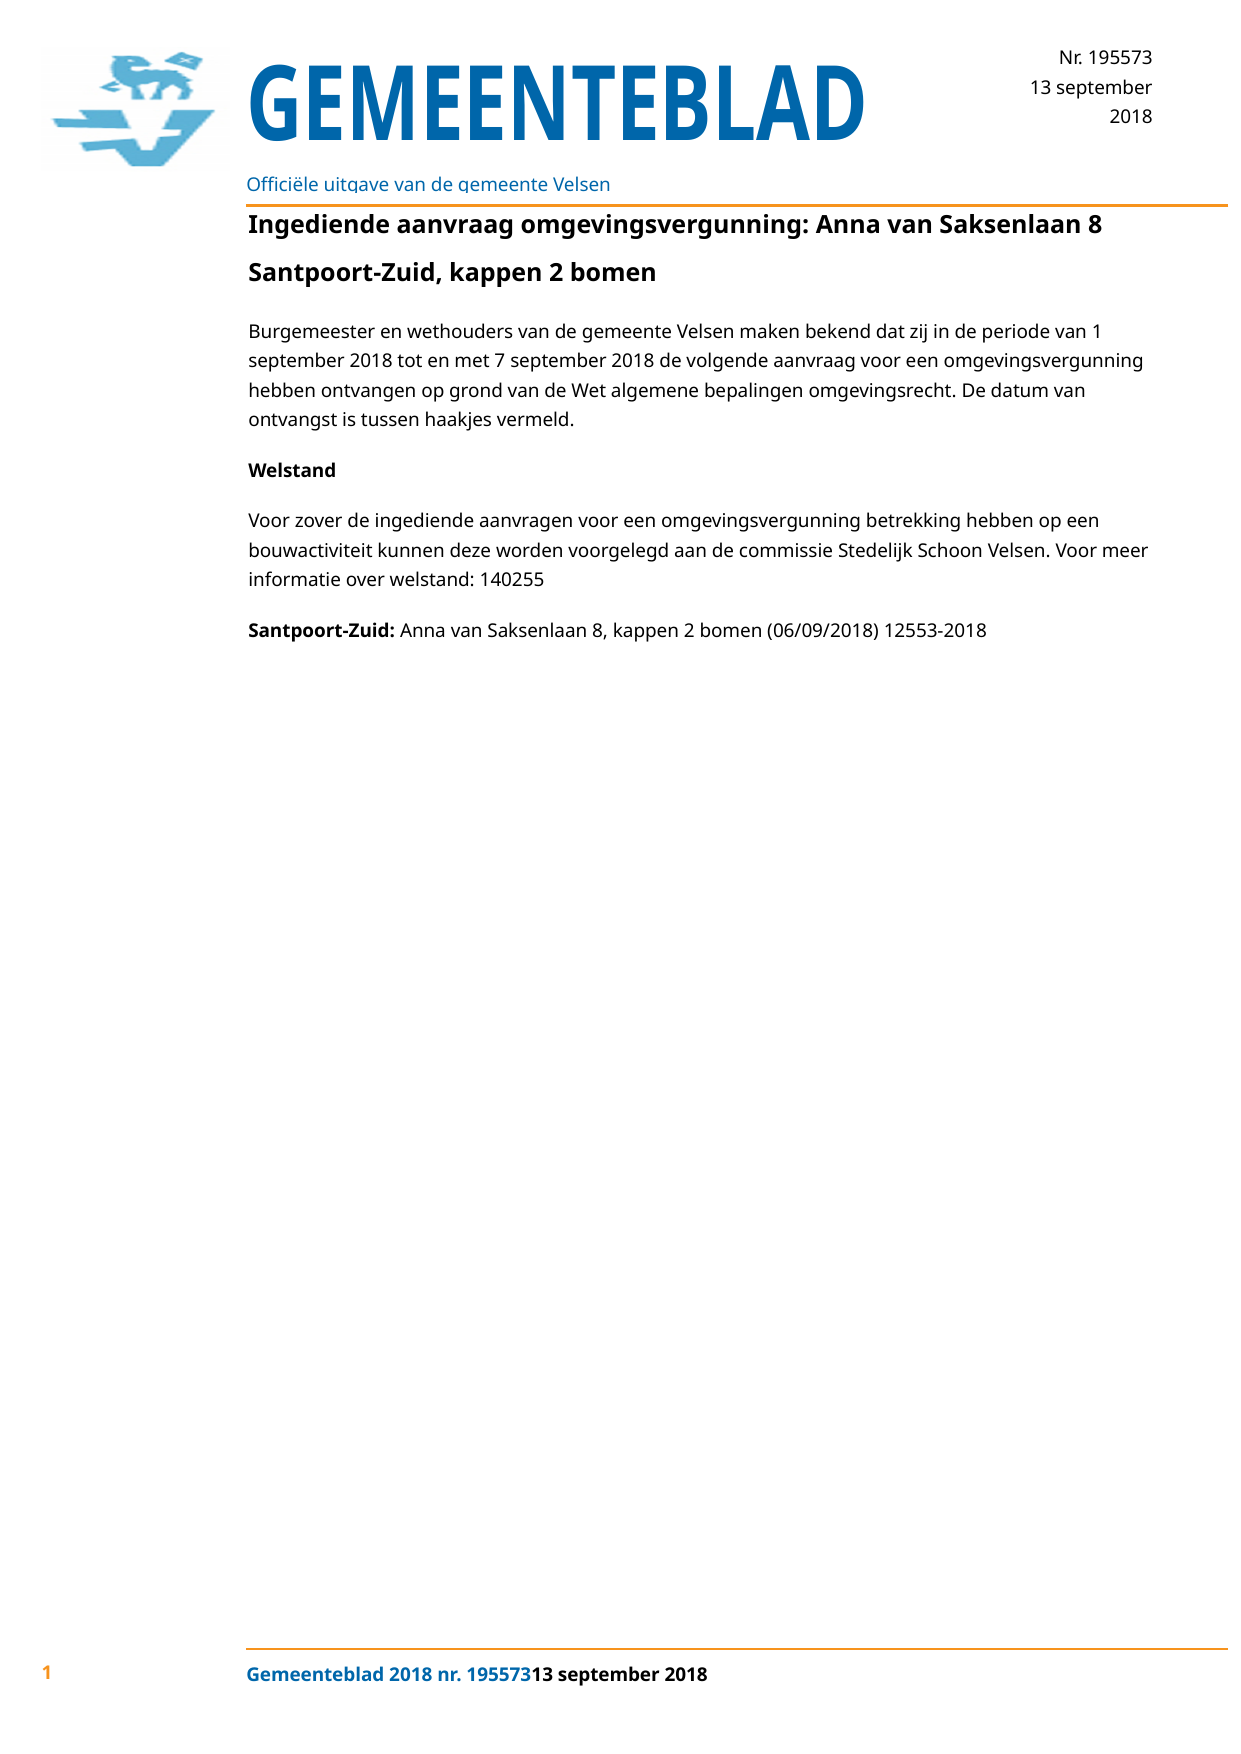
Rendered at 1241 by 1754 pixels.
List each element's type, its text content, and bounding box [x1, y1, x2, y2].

text Burgemeester en wethouders van de gemeente Velsen maken bekend dat zij in de periode van 1 september 2018 tot en met 7 september 2018 de volgende aanvraag voor een omgevingsvergunning hebben ontvangen op grond van de Wet algemene bepalingen omgevingsrecht. De datum van ontvangst is tussen haakjes vermeld. [248, 318, 1152, 432]
text Santpoort-Zuid: Anna van Saksenlaan 8, kappen 2 bomen (06/09/2018) 12553-2018 [248, 617, 1152, 643]
text Welstand [248, 457, 1152, 483]
text Ingediende aanvraag omgevingsvergunning: Anna van Saksenlaan 8 Santpoort-Zuid, kappen 2 bomen [248, 207, 1152, 288]
text Voor zover de ingediende aanvragen voor een omgevingsvergunning betrekking hebben op een bouwactiviteit kunnen deze worden voorgelegd aan de commissie Stedelijk Schoon Velsen. Voor meer informatie over welstand: 140255 [248, 507, 1152, 592]
picture [41, 47, 231, 172]
